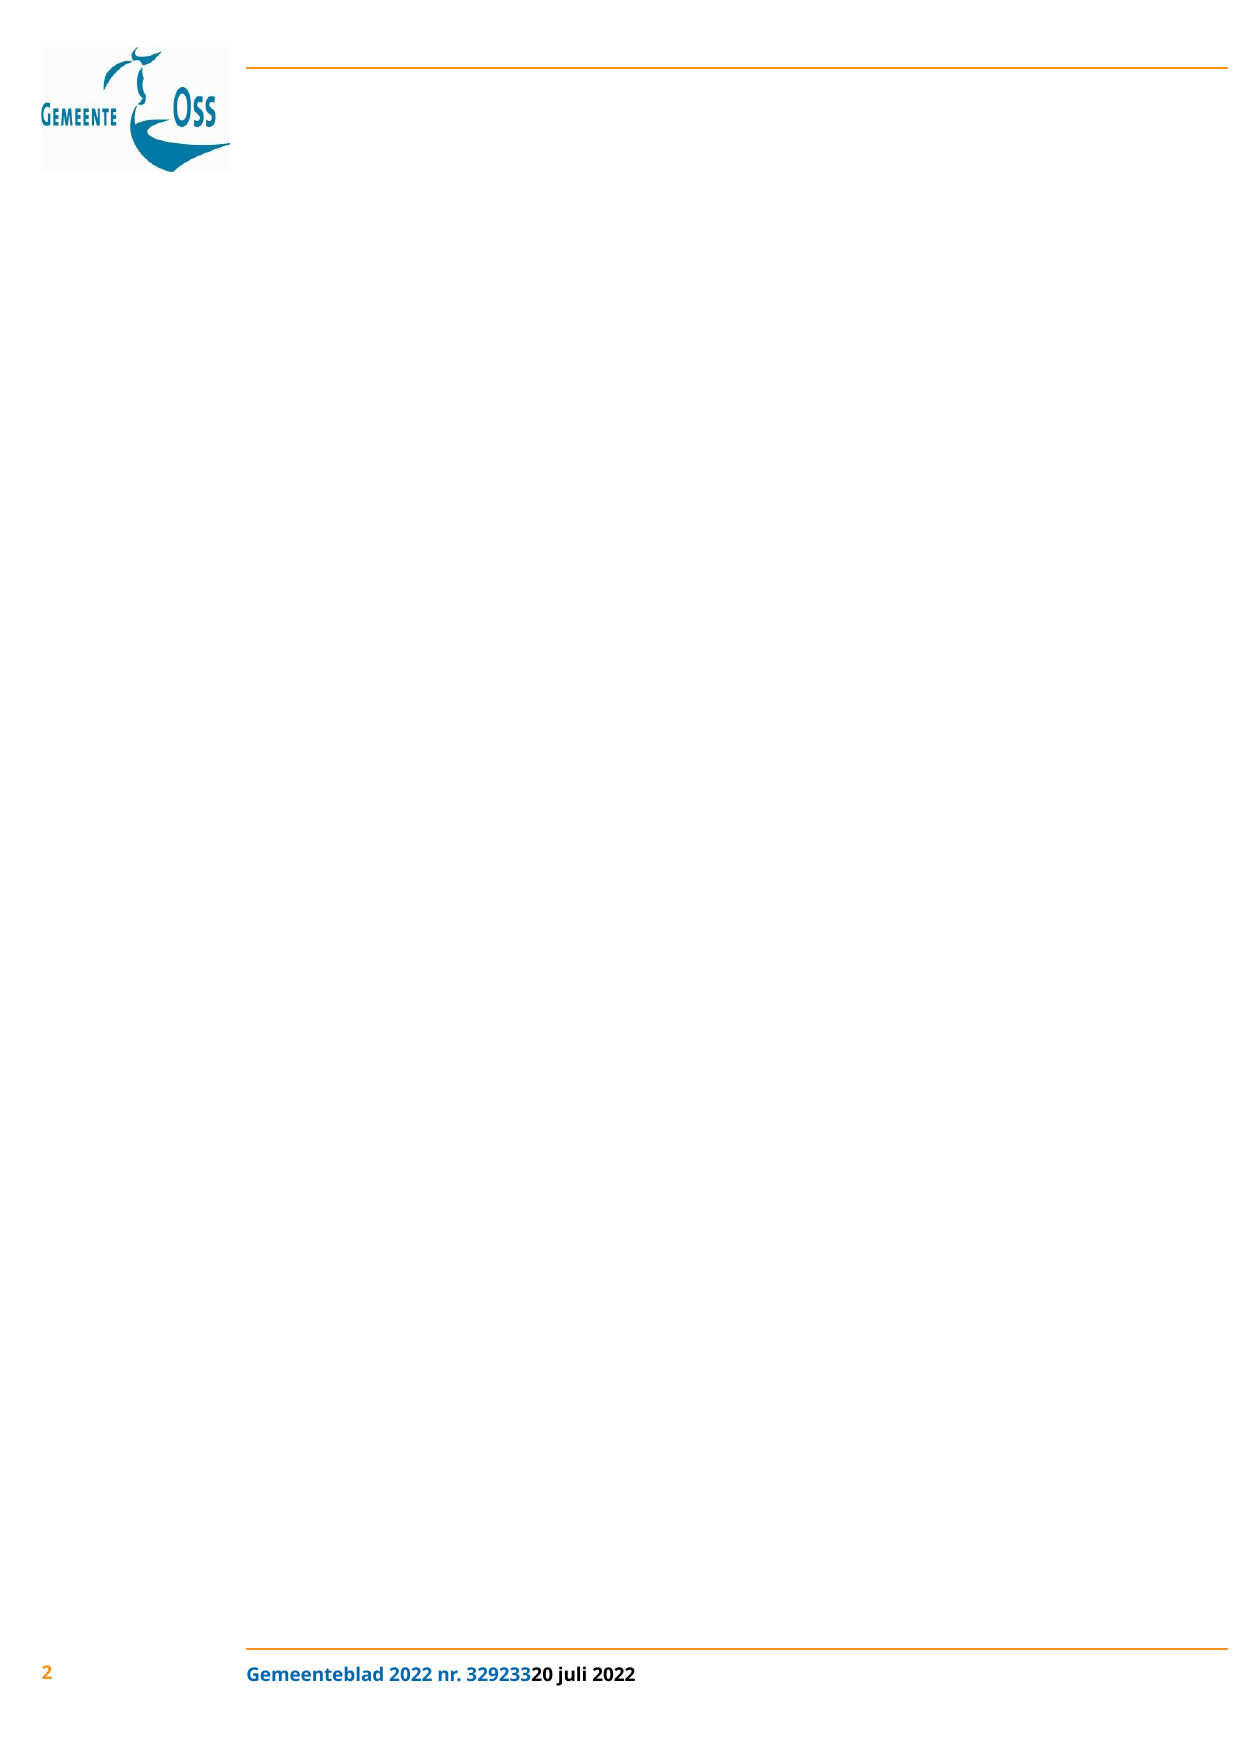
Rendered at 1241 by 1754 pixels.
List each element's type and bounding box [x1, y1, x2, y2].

picture [41, 47, 231, 172]
